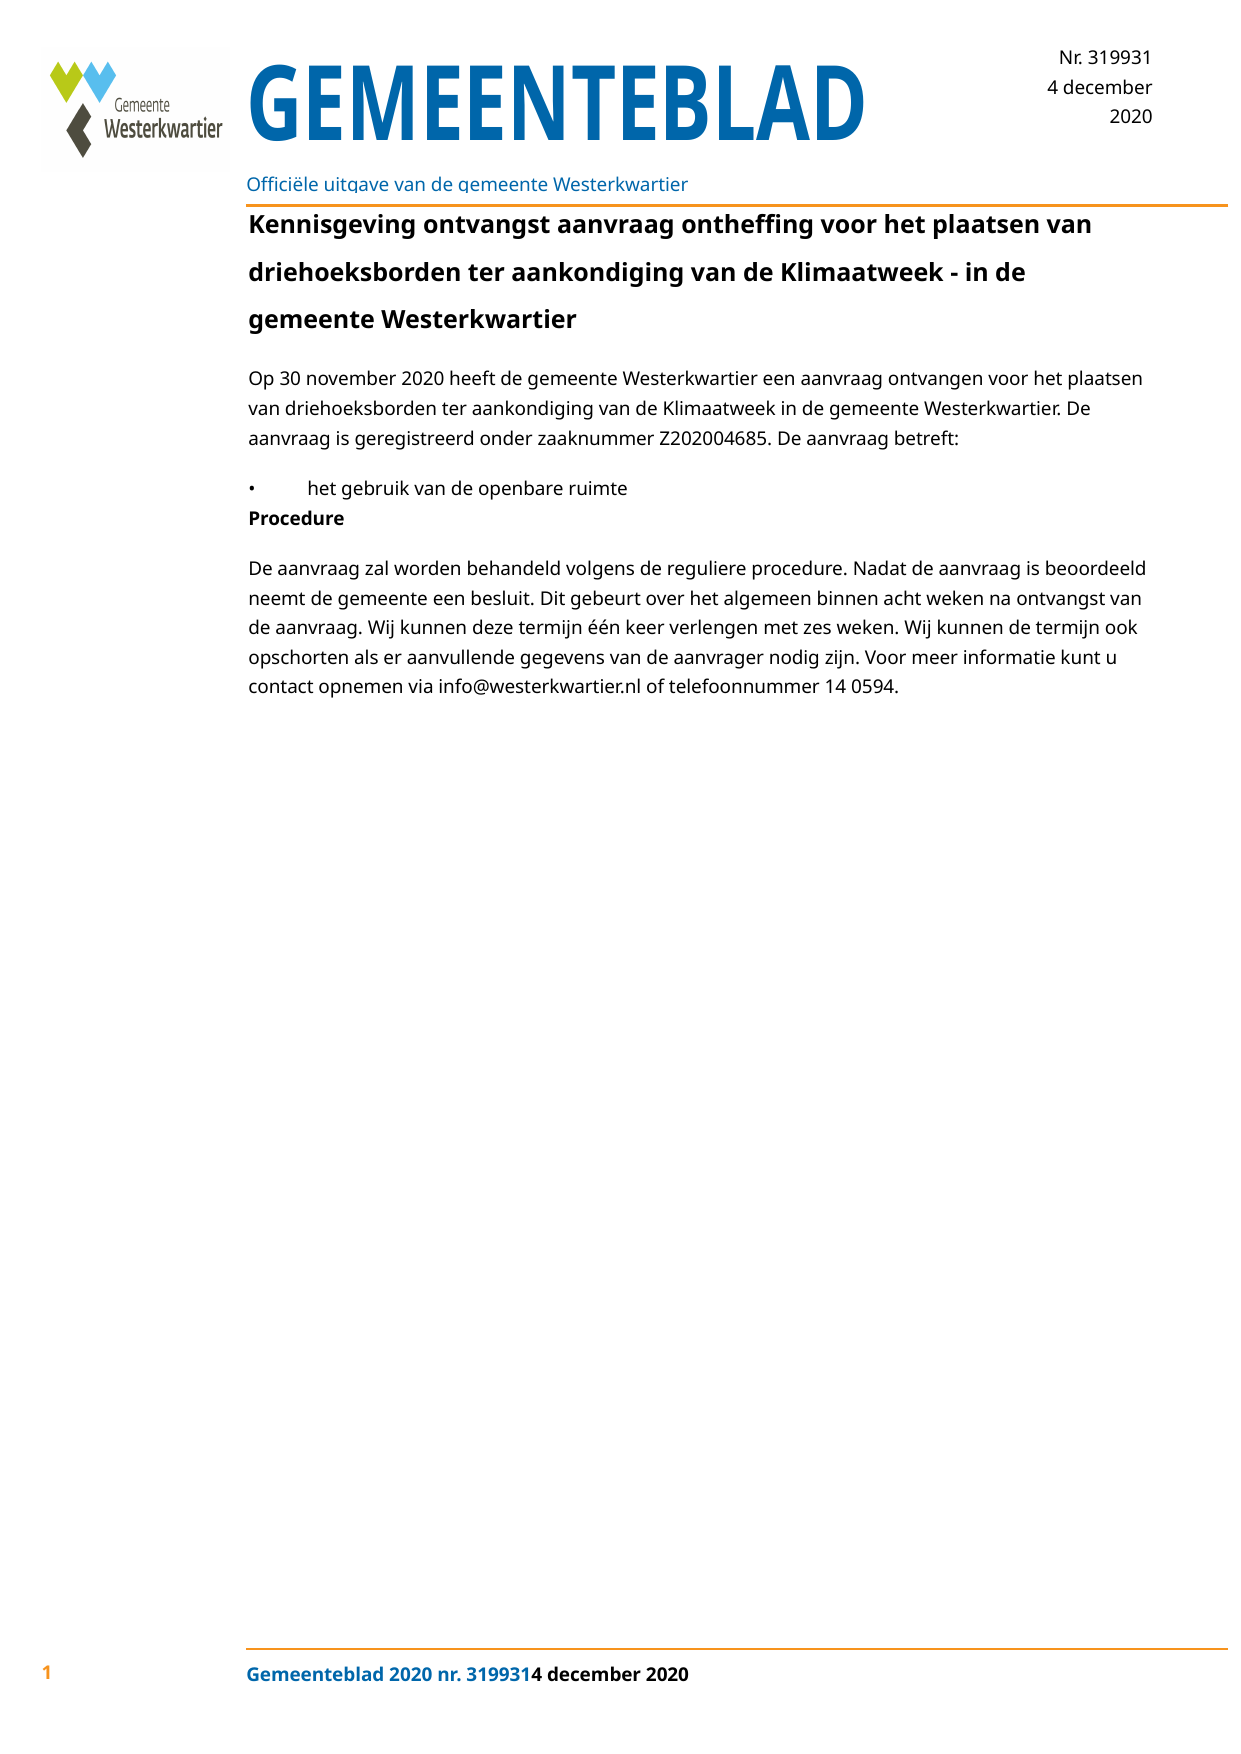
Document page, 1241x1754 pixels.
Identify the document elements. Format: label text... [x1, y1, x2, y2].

text Procedure [248, 505, 1152, 530]
list het gebruik van de openbare ruimte [248, 475, 1152, 501]
text De aanvraag zal worden behandeld volgens de reguliere procedure. Nadat de aanvraag is beoordeeld neemt de gemeente een besluit. Dit gebeurt over het algemeen binnen acht weken na ontvangst van de aanvraag. Wij kunnen deze termijn één keer verlengen met zes weken. Wij kunnen de termijn ook opschorten als er aanvullende gegevens van de aanvrager nodig zijn. Voor meer informatie kunt u contact opnemen via info@westerkwartier.nl of telefoonnummer 14 0594. [248, 555, 1152, 699]
picture [41, 47, 231, 172]
text Kennisgeving ontvangst aanvraag ontheffing voor het plaatsen van driehoeksborden ter aankondiging van de Klimaatweek - in de gemeente Westerkwartier [248, 207, 1152, 336]
text Op 30 november 2020 heeft de gemeente Westerkwartier een aanvraag ontvangen voor het plaatsen van driehoeksborden ter aankondiging van de Klimaatweek in de gemeente Westerkwartier. De aanvraag is geregistreerd onder zaaknummer Z202004685. De aanvraag betreft: [248, 366, 1152, 450]
